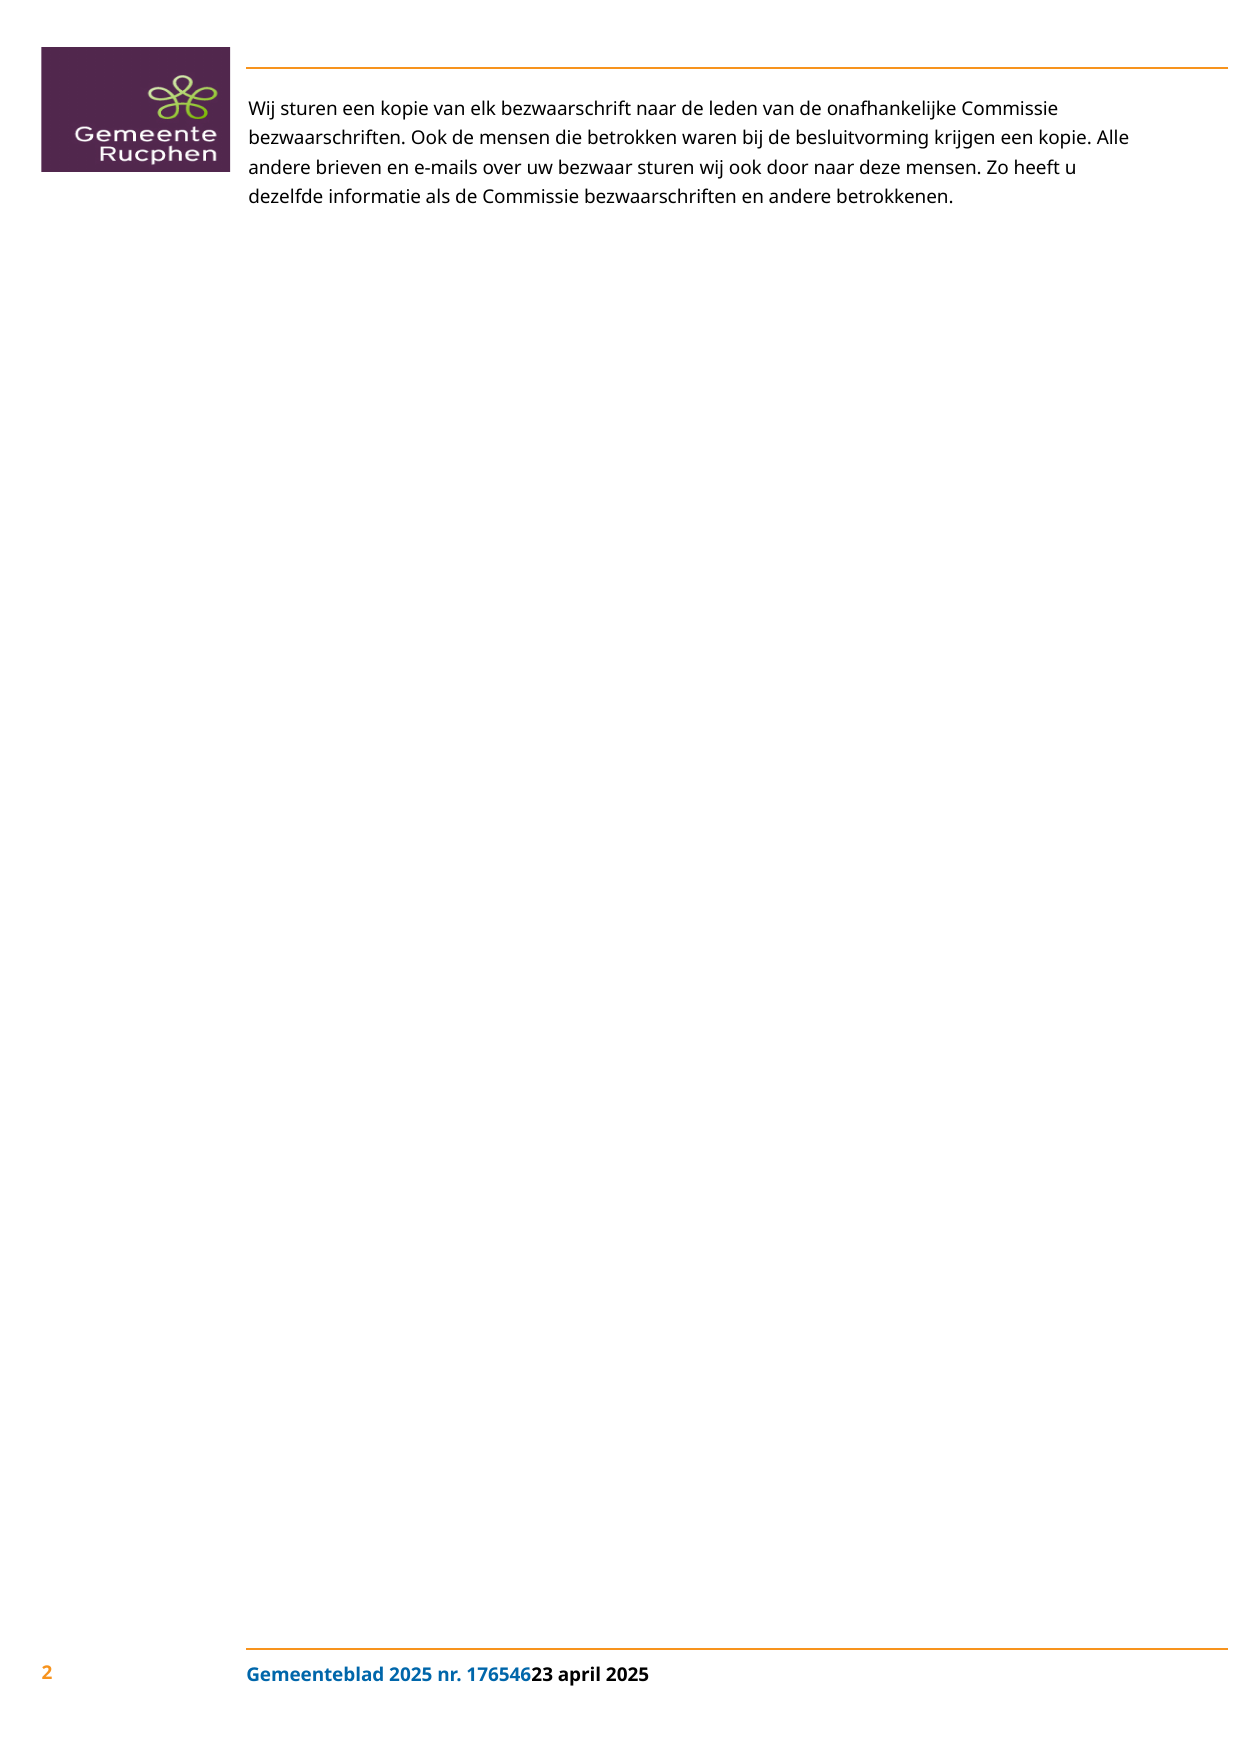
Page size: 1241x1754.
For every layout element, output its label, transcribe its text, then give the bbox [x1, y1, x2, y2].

text Wij sturen een kopie van elk bezwaarschrift naar de leden van de onafhankelijke Commissie bezwaarschriften. Ook de mensen die betrokken waren bij de besluitvorming krijgen een kopie. Alle andere brieven en e-mails over uw bezwaar sturen wij ook door naar deze mensen. Zo heeft u dezelfde informatie als de Commissie bezwaarschriften en andere betrokkenen. [248, 95, 1152, 209]
picture [41, 47, 231, 172]
